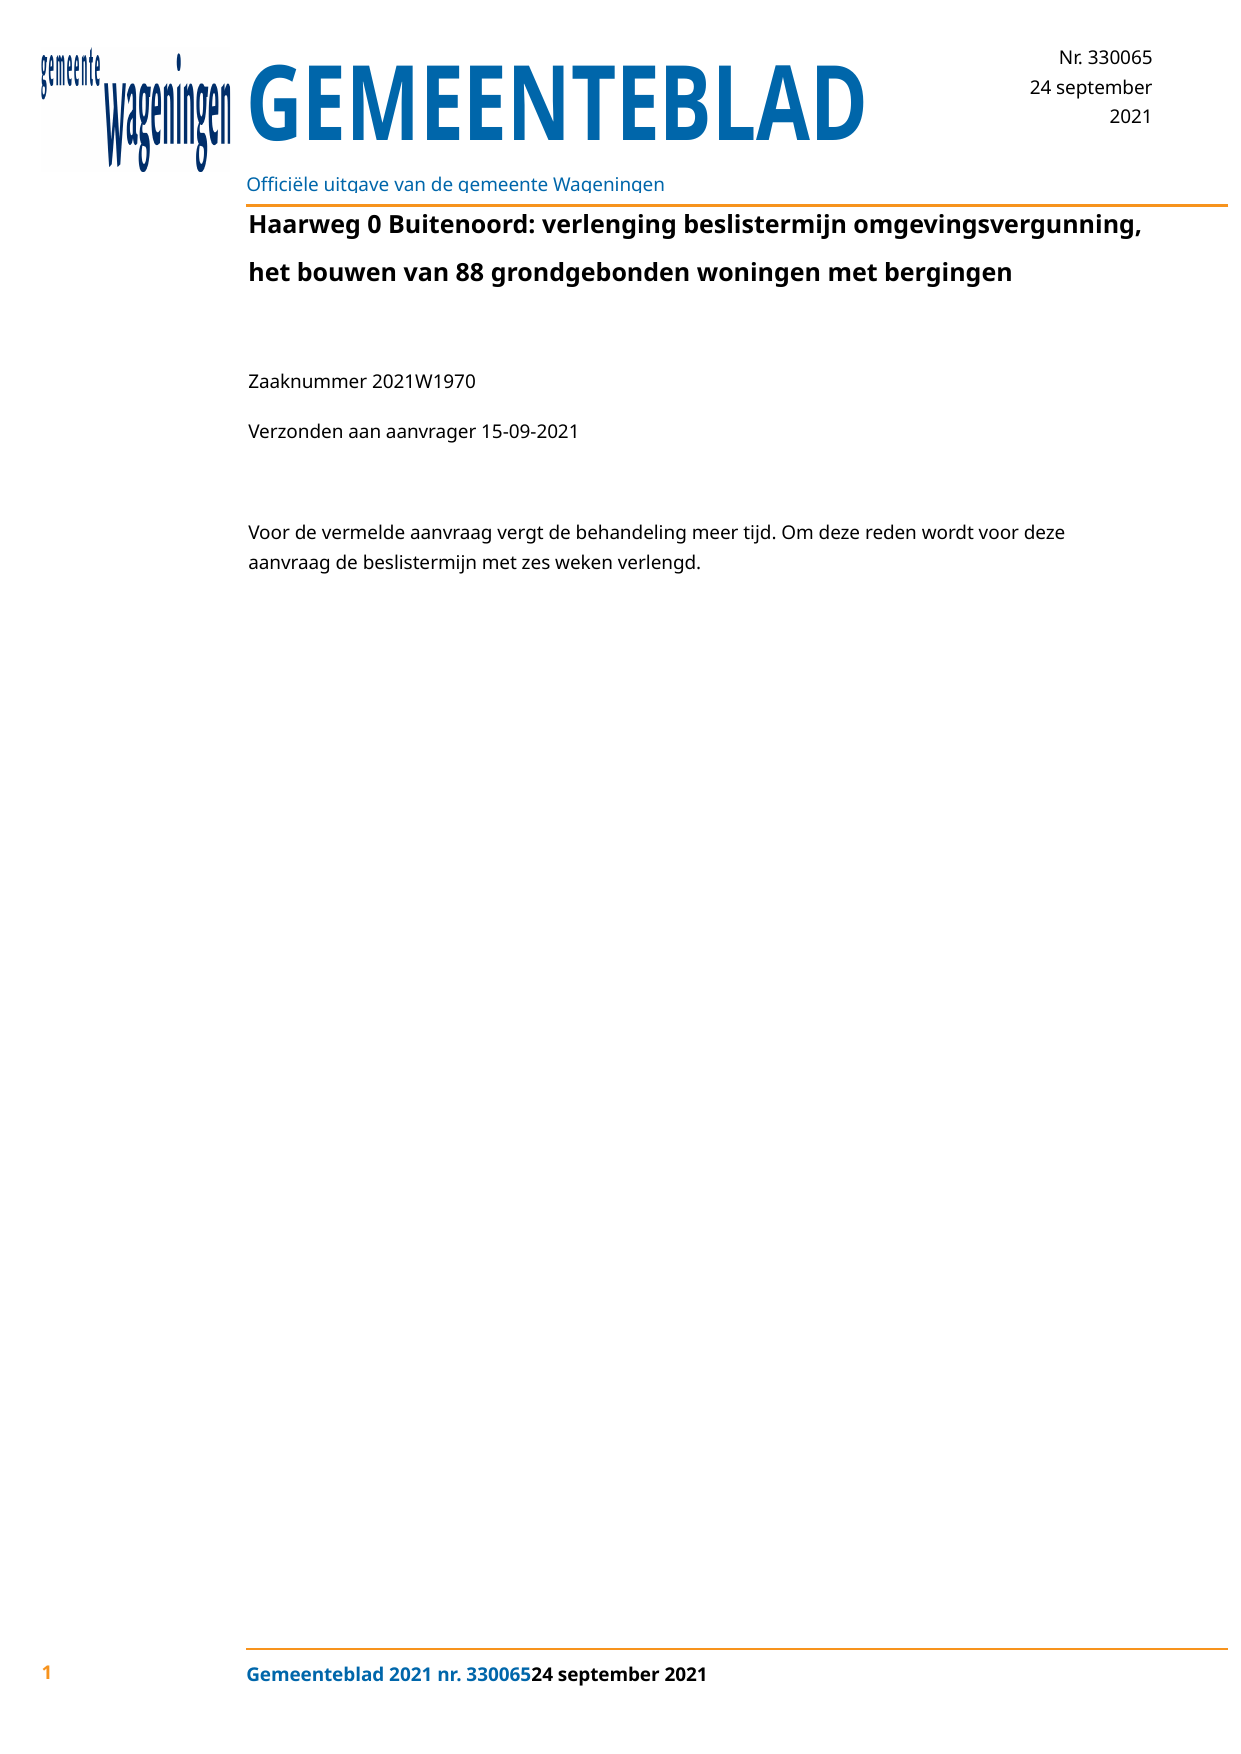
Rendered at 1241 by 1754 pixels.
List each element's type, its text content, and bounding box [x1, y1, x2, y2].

text Verzonden aan aanvrager 15-09-2021 [248, 419, 1152, 444]
text Haarweg 0 Buitenoord: verlenging beslistermijn omgevingsvergunning, het bouwen van 88 grondgebonden woningen met bergingen [248, 207, 1152, 288]
text Voor de vermelde aanvraag vergt de behandeling meer tijd. Om deze reden wordt voor deze aanvraag de beslistermijn met zes weken verlengd. [248, 519, 1152, 575]
text Zaaknummer 2021W1970 [248, 368, 1152, 394]
picture [41, 47, 231, 172]
